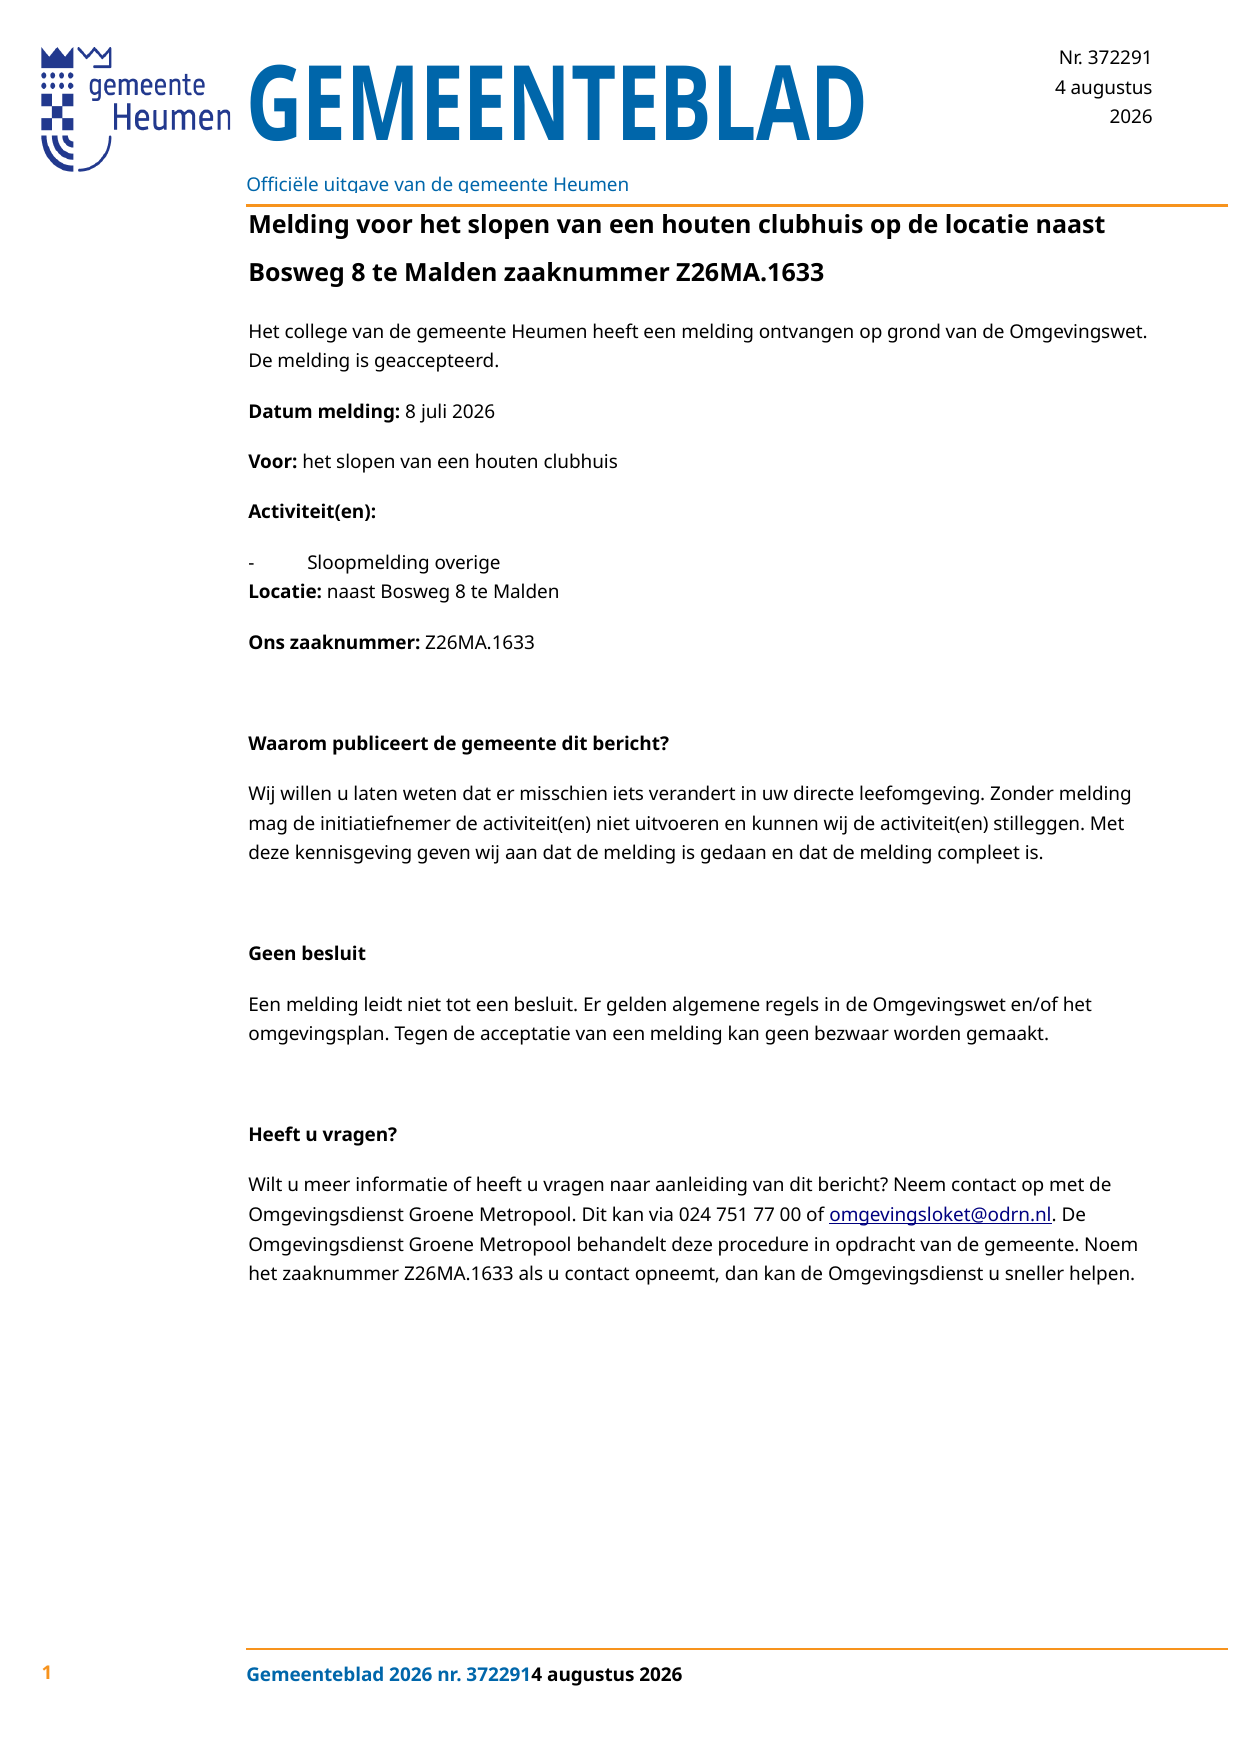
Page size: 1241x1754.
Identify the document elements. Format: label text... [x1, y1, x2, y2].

text Geen besluit [248, 940, 1152, 966]
list Sloopmelding overige [248, 549, 1152, 575]
text Ons zaaknummer: Z26MA.1633 [248, 629, 1152, 655]
text Wilt u meer informatie of heeft u vragen naar aanleiding van dit bericht? Neem contact op met de Omgevingsdienst Groene Metropool. Dit kan via 024 751 77 00 of omgevingsloket@odrn.nl. De Omgevingsdienst Groene Metropool behandelt deze procedure in opdracht van de gemeente. Noem het zaaknummer Z26MA.1633 als u contact opneemt, dan kan de Omgevingsdienst u sneller helpen. [248, 1172, 1152, 1286]
text Melding voor het slopen van een houten clubhuis op de locatie naast Bosweg 8 te Malden zaaknummer Z26MA.1633 [248, 207, 1152, 288]
text Een melding leidt niet tot een besluit. Er gelden algemene regels in de Omgevingswet en/of het omgevingsplan. Tegen de acceptatie van een melding kan geen bezwaar worden gemaakt. [248, 991, 1152, 1046]
picture [41, 47, 231, 172]
text Activiteit(en): [248, 499, 1152, 524]
text Heeft u vragen? [248, 1121, 1152, 1147]
text Het college van de gemeente Heumen heeft een melding ontvangen op grond van de Omgevingswet. De melding is geaccepteerd. [248, 318, 1152, 373]
text Datum melding: 8 juli 2026 [248, 398, 1152, 424]
text Voor: het slopen van een houten clubhuis [248, 448, 1152, 474]
text Locatie: naast Bosweg 8 te Malden [248, 579, 1152, 604]
text Waarom publiceert de gemeente dit bericht? [248, 730, 1152, 756]
text Wij willen u laten weten dat er misschien iets verandert in uw directe leefomgeving. Zonder melding mag de initiatiefnemer de activiteit(en) niet uitvoeren en kunnen wij de activiteit(en) stilleggen. Met deze kennisgeving geven wij aan dat de melding is gedaan en dat de melding compleet is. [248, 780, 1152, 865]
